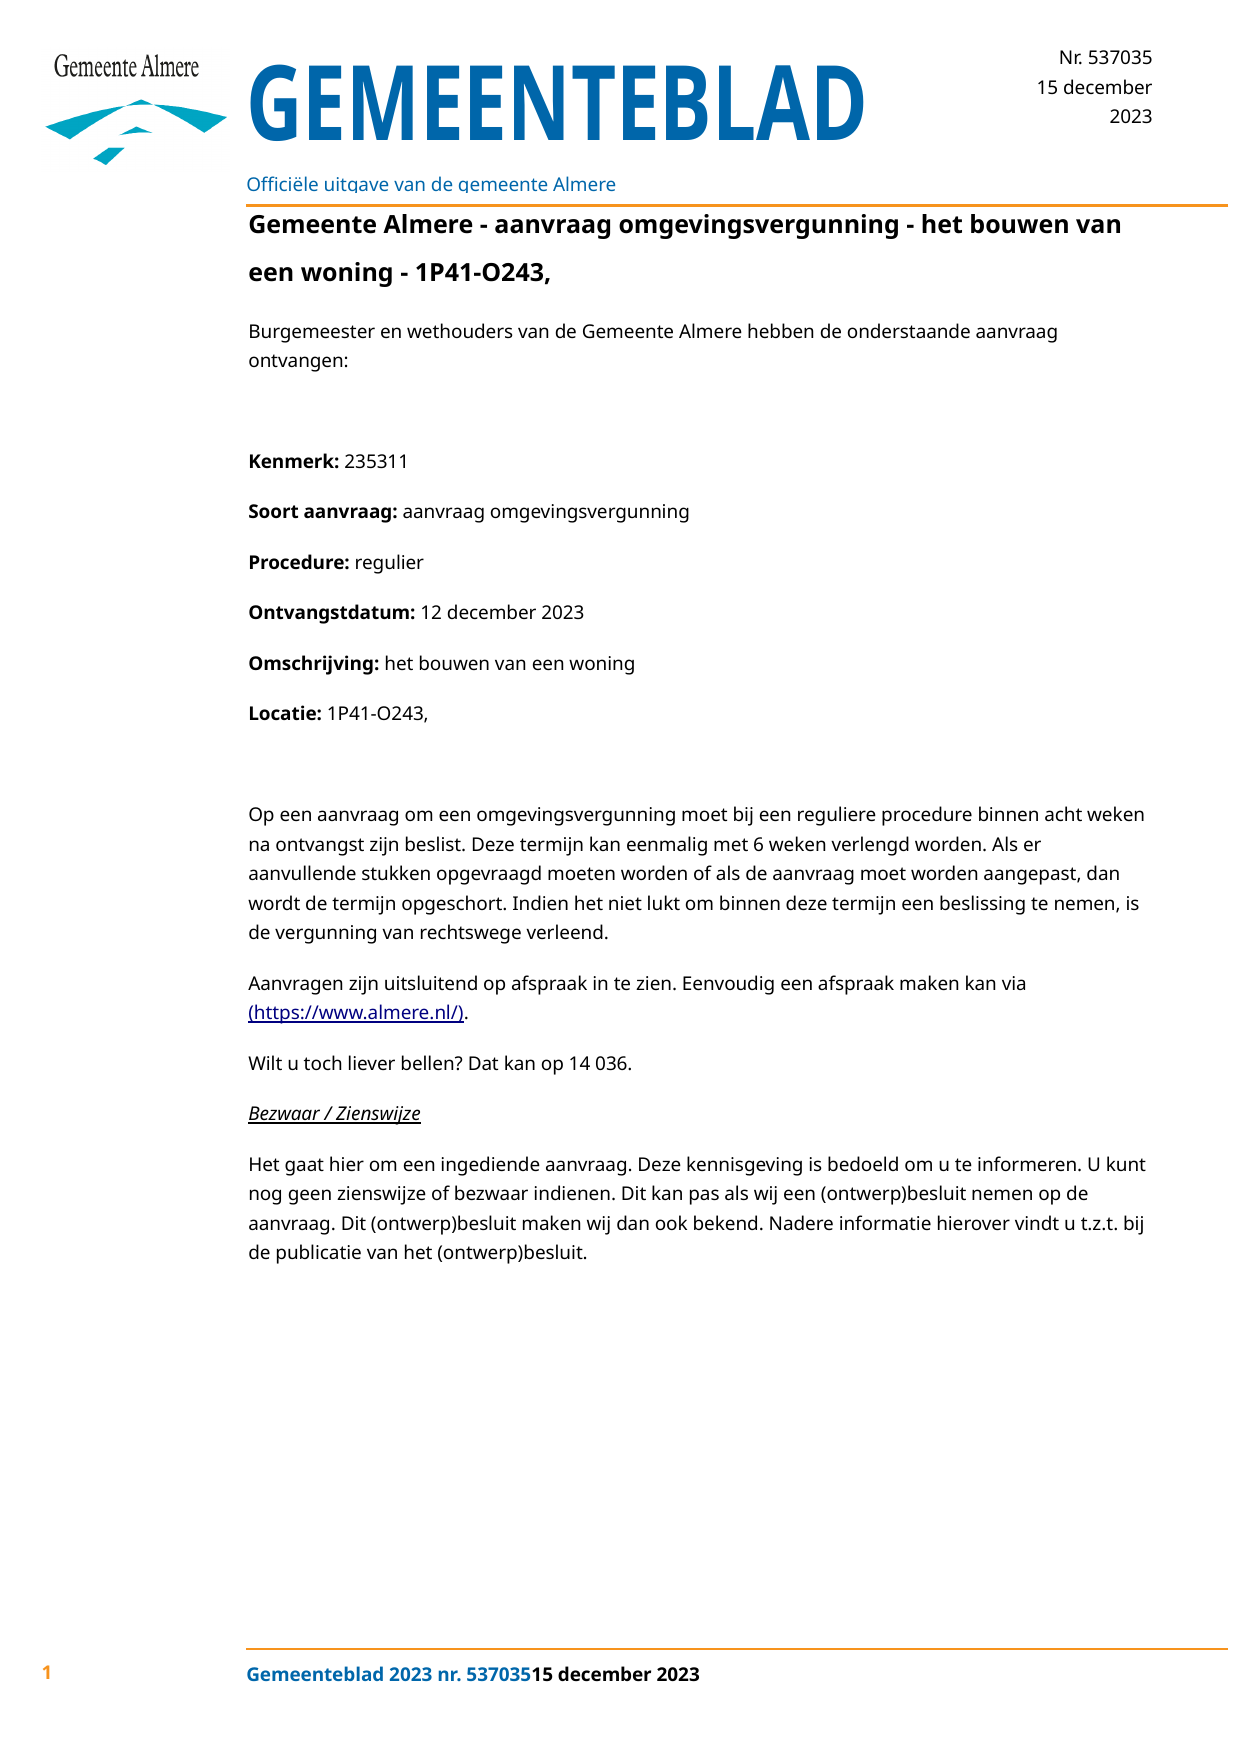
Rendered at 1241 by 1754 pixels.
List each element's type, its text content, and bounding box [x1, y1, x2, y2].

text Ontvangstdatum: 12 december 2023 [248, 599, 1152, 625]
text Gemeente Almere - aanvraag omgevingsvergunning - het bouwen van een woning - 1P41-O243, [248, 207, 1152, 288]
picture [41, 47, 231, 172]
text Burgemeester en wethouders van de Gemeente Almere hebben de onderstaande aanvraag ontvangen: [248, 318, 1152, 373]
text Op een aanvraag om een omgevingsvergunning moet bij een reguliere procedure binnen acht weken na ontvangst zijn beslist. Deze termijn kan eenmalig met 6 weken verlengd worden. Als er aanvullende stukken opgevraagd moeten worden of als de aanvraag moet worden aangepast, dan wordt de termijn opgeschort. Indien het niet lukt om binnen deze termijn een beslissing te nemen, is de vergunning van rechtswege verleend. [248, 801, 1152, 945]
text Omschrijving: het bouwen van een woning [248, 650, 1152, 676]
text Soort aanvraag: aanvraag omgevingsvergunning [248, 499, 1152, 524]
text Het gaat hier om een ingediende aanvraag. Deze kennisgeving is bedoeld om u te informeren. U kunt nog geen zienswijze of bezwaar indienen. Dit kan pas als wij een (ontwerp)besluit nemen op de aanvraag. Dit (ontwerp)besluit maken wij dan ook bekend. Nadere informatie hierover vindt u t.z.t. bij de publicatie van het (ontwerp)besluit. [248, 1151, 1152, 1265]
text Aanvragen zijn uitsluitend op afspraak in te zien. Eenvoudig een afspraak maken kan via (https://www.almere.nl/). [248, 970, 1152, 1025]
text Locatie: 1P41-O243, [248, 700, 1152, 726]
text Bezwaar / Zienswijze [248, 1100, 1152, 1126]
text Procedure: regulier [248, 549, 1152, 575]
text Kenmerk: 235311 [248, 448, 1152, 474]
text Wilt u toch liever bellen? Dat kan op 14 036. [248, 1050, 1152, 1076]
